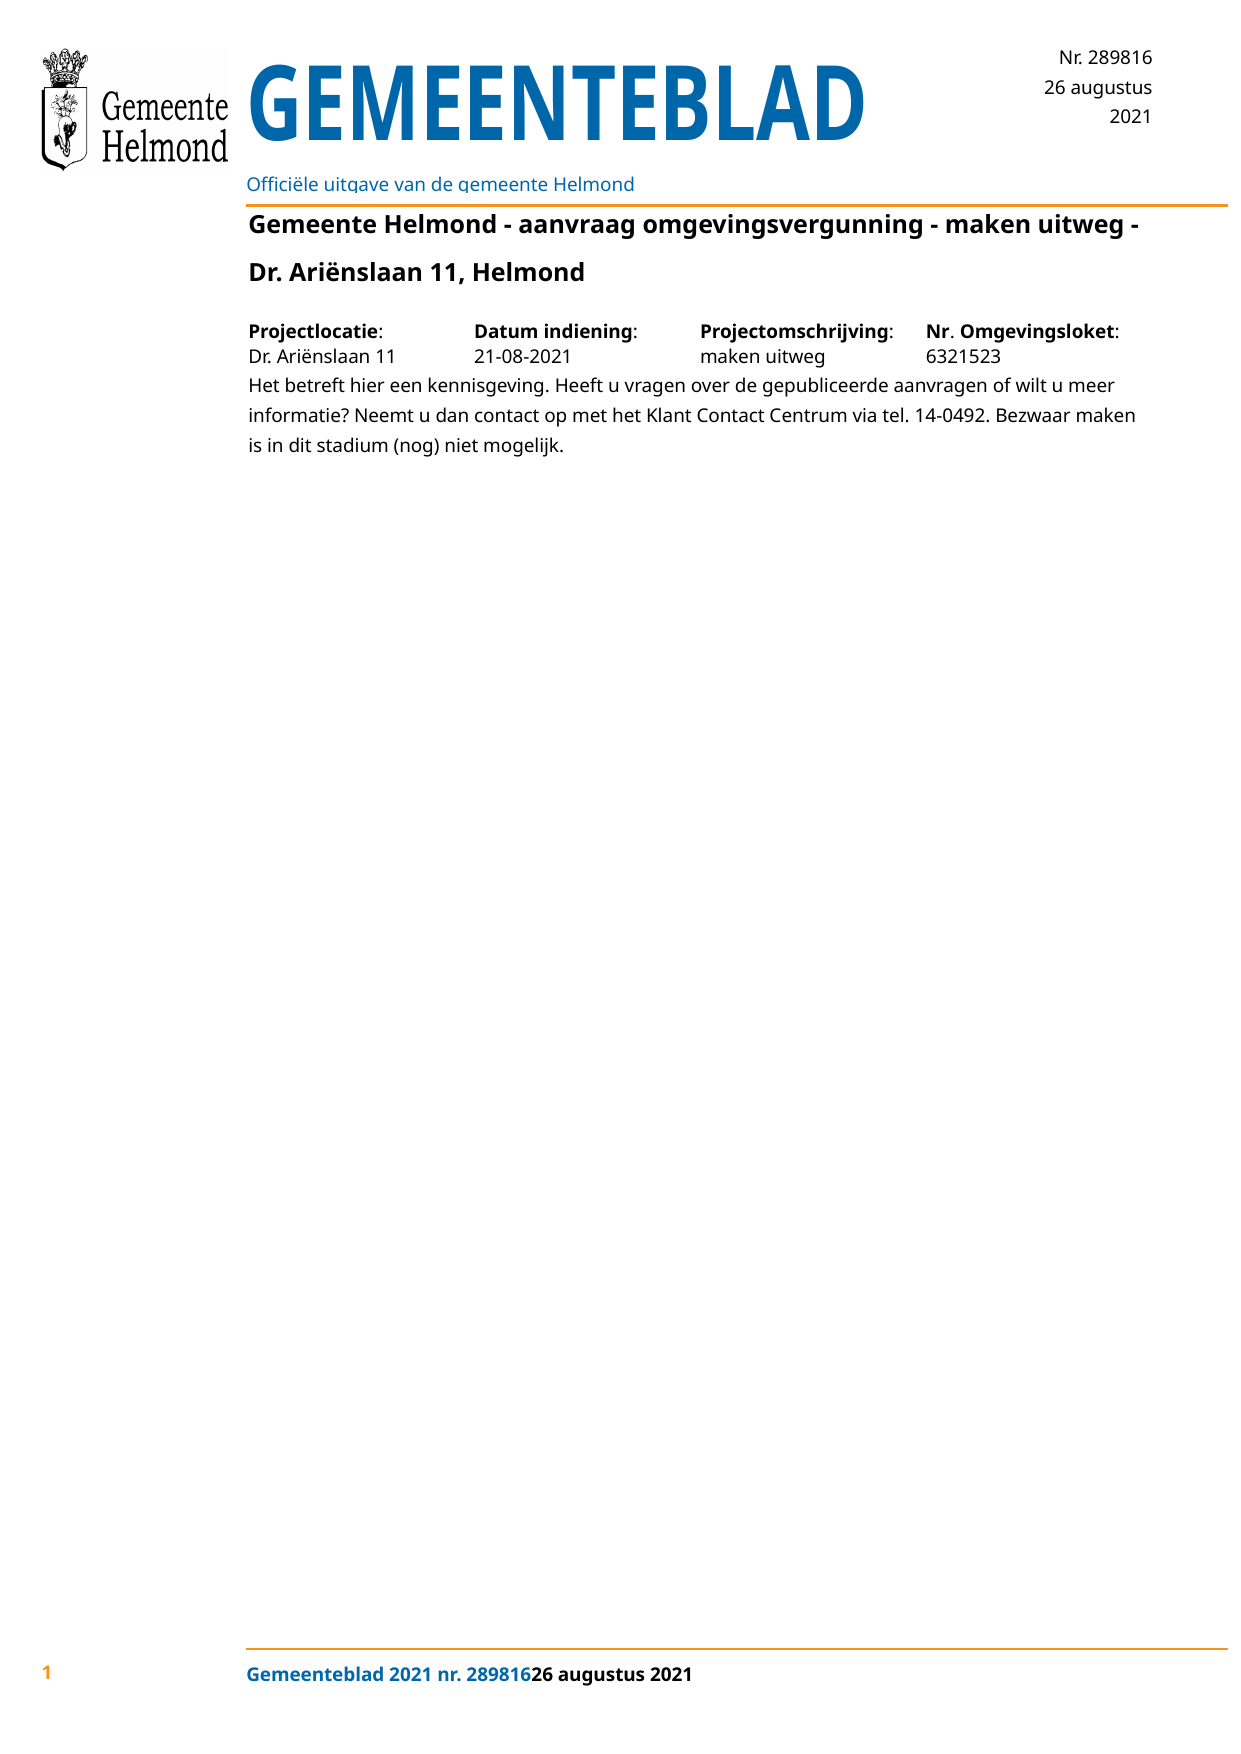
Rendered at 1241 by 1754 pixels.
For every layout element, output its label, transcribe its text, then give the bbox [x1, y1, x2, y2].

text Het betreft hier een kennisgeving. Heeft u vragen over de gepubliceerde aanvragen of wilt u meer informatie? Neemt u dan contact op met het Klant Contact Centrum via tel. 14-0492. Bezwaar maken is in dit stadium (nog) niet mogelijk. [248, 373, 1152, 458]
table_header Projectlocatie: [248, 318, 474, 344]
table_cell 6321523 [926, 344, 1152, 369]
table_cell Dr. Ariënslaan 11 [248, 344, 474, 369]
table_cell 21-08-2021 [474, 344, 700, 369]
picture [41, 47, 231, 172]
table_cell maken uitweg [700, 344, 926, 369]
table_header Projectomschrijving: [700, 318, 926, 344]
table_header Nr. Omgevingsloket: [926, 318, 1152, 344]
table_header Datum indiening: [474, 318, 700, 344]
text Gemeente Helmond - aanvraag omgevingsvergunning - maken uitweg - Dr. Ariënslaan 11, Helmond [248, 207, 1152, 288]
